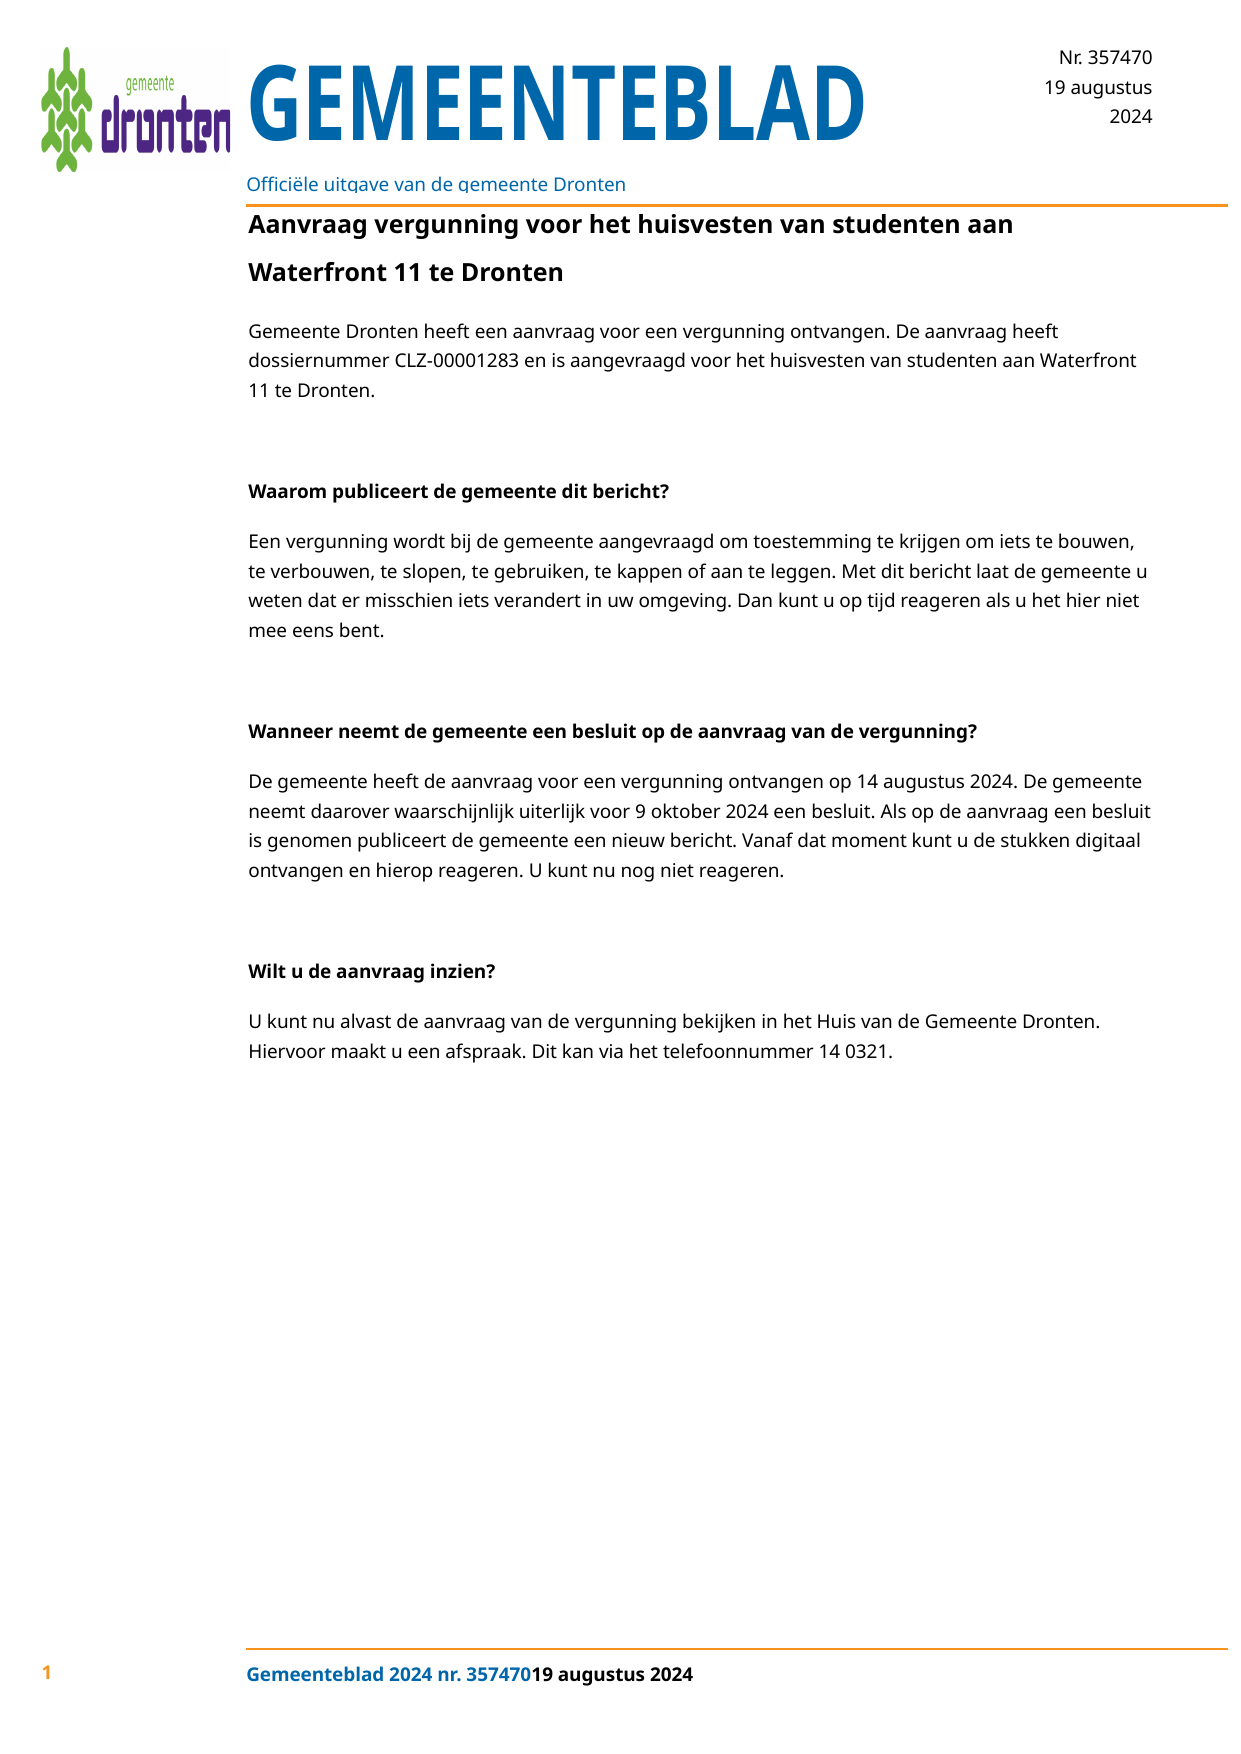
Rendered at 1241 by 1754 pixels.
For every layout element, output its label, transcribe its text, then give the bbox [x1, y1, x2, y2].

text Waarom publiceert de gemeente dit bericht? [248, 478, 1152, 504]
text Aanvraag vergunning voor het huisvesten van studenten aan Waterfront 11 te Dronten [248, 207, 1152, 288]
text U kunt nu alvast de aanvraag van de vergunning bekijken in het Huis van de Gemeente Dronten. Hiervoor maakt u een afspraak. Dit kan via het telefoonnummer 14 0321. [248, 1008, 1152, 1064]
text Gemeente Dronten heeft een aanvraag voor een vergunning ontvangen. De aanvraag heeft dossiernummer CLZ-00001283 en is aangevraagd voor het huisvesten van studenten aan Waterfront 11 te Dronten. [248, 318, 1152, 403]
text Wanneer neemt de gemeente een besluit op de aanvraag van de vergunning? [248, 718, 1152, 744]
text Wilt u de aanvraag inzien? [248, 958, 1152, 984]
picture [41, 47, 231, 172]
text De gemeente heeft de aanvraag voor een vergunning ontvangen op 14 augustus 2024. De gemeente neemt daarover waarschijnlijk uiterlijk voor 9 oktober 2024 een besluit. Als op de aanvraag een besluit is genomen publiceert de gemeente een nieuw bericht. Vanaf dat moment kunt u de stukken digitaal ontvangen en hierop reageren. U kunt nu nog niet reageren. [248, 768, 1152, 883]
text Een vergunning wordt bij de gemeente aangevraagd om toestemming te krijgen om iets te bouwen, te verbouwen, te slopen, te gebruiken, te kappen of aan te leggen. Met dit bericht laat de gemeente u weten dat er misschien iets verandert in uw omgeving. Dan kunt u op tijd reageren als u het hier niet mee eens bent. [248, 528, 1152, 643]
